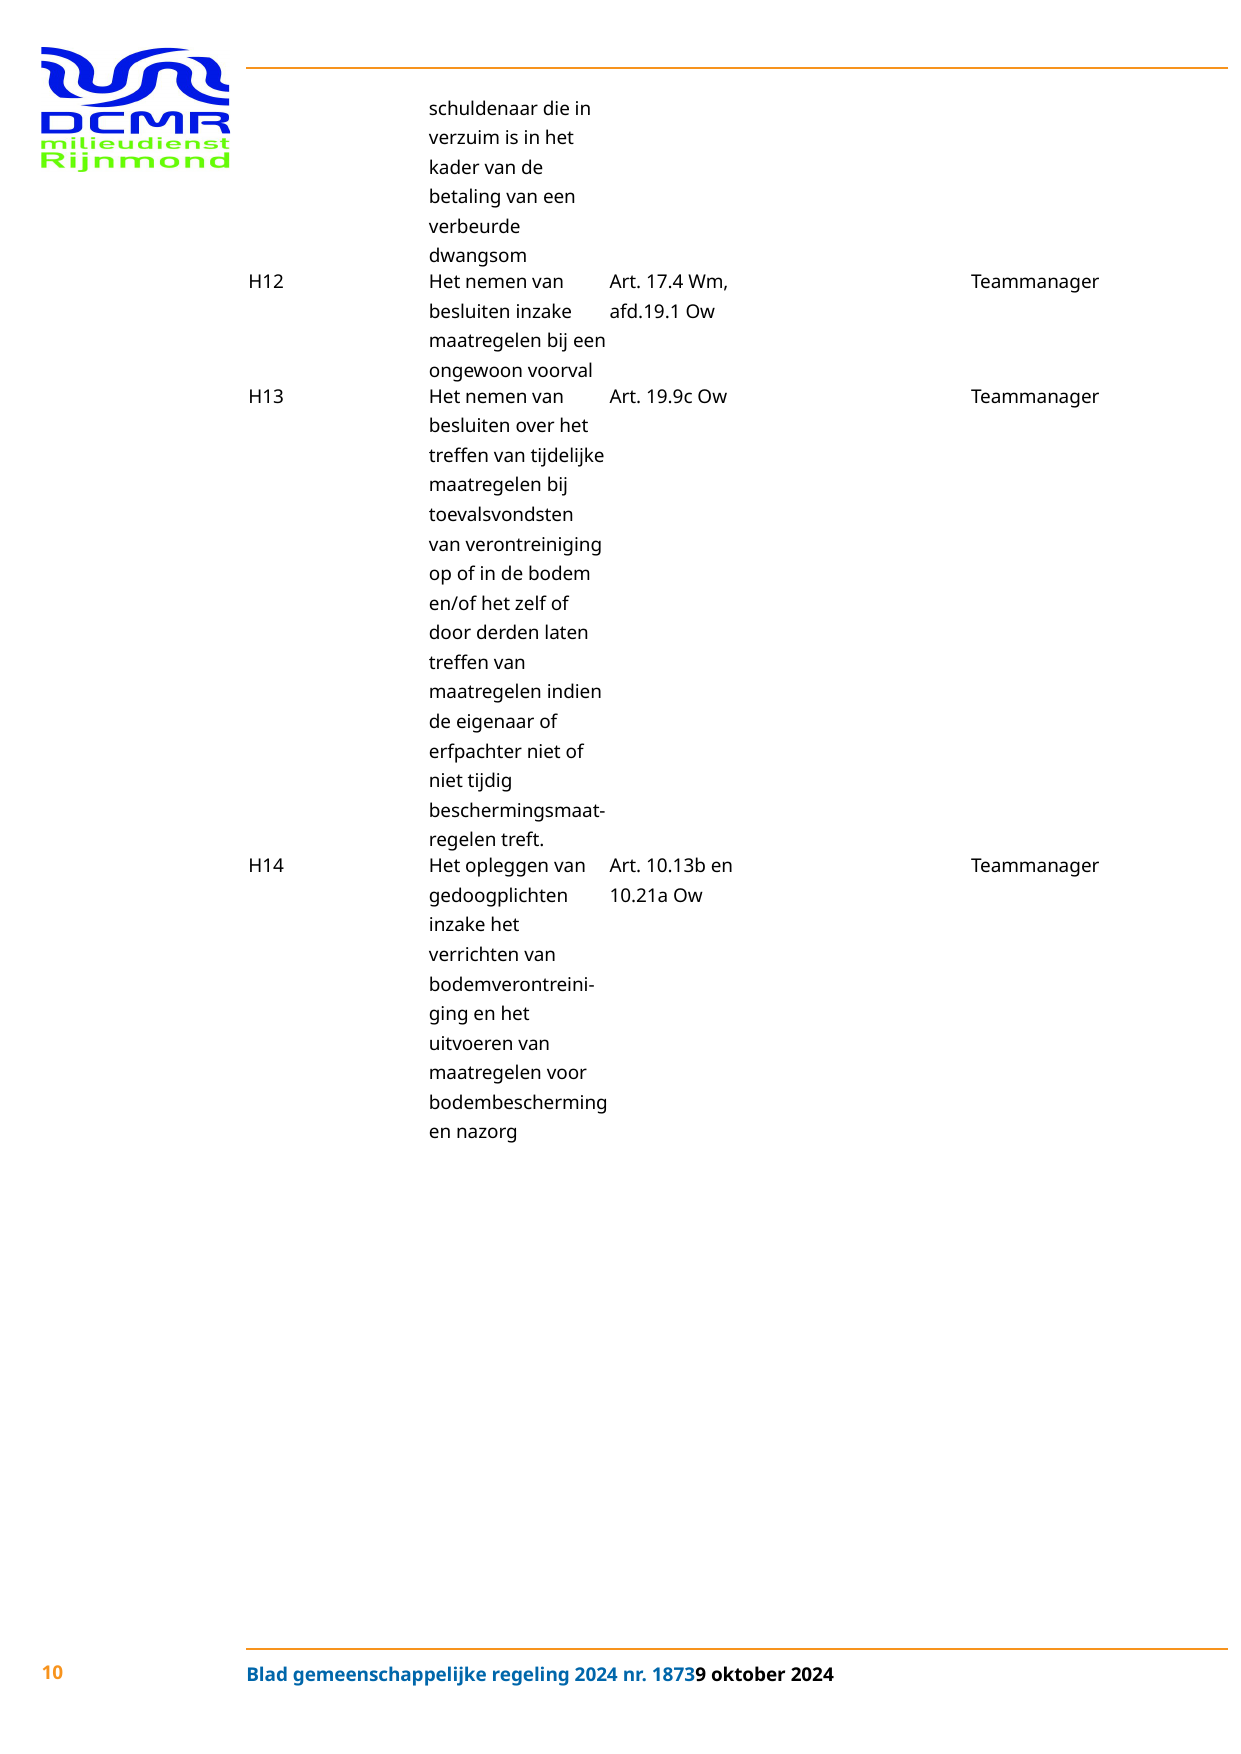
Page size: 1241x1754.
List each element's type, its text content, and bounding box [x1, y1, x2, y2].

table_cell Art. 10.13b en 10.21a Ow [609, 853, 790, 1144]
table_cell Art. 17.4 Wm, afd.19.1 Ow [609, 269, 790, 383]
table_cell schuldenaar die in verzuim is in het kader van de betaling van een verbeurde dwangsom [429, 95, 609, 268]
table_cell H14 [248, 853, 429, 1144]
table_cell Teammanager [971, 383, 1152, 852]
table_cell [790, 853, 971, 1144]
table_cell [790, 269, 971, 383]
picture [41, 47, 231, 172]
table_cell Teammanager [971, 269, 1152, 383]
table_cell [248, 95, 429, 268]
table_cell H13 [248, 383, 429, 852]
table_cell [790, 95, 971, 268]
table_cell H12 [248, 269, 429, 383]
table_cell Het nemen van besluiten inzake maatregelen bij een ongewoon voorval [429, 269, 609, 383]
table_cell [971, 95, 1152, 268]
table_cell [609, 95, 790, 268]
table_cell [790, 383, 971, 852]
table_cell Het opleggen van gedoogplichten inzake het verrichten van bodemverontreini-ging en het uitvoeren van maatregelen voor bodembescherming en nazorg [429, 853, 609, 1144]
table_cell Het nemen van besluiten over het treffen van tijdelijke maatregelen bij toevalsvondsten van verontreiniging op of in de bodem en/of het zelf of door derden laten treffen van maatregelen indien de eigenaar of erfpachter niet of niet tijdig beschermingsmaat-regelen treft. [429, 383, 609, 852]
table_cell Teammanager [971, 853, 1152, 1144]
table_cell Art. 19.9c Ow [609, 383, 790, 852]
